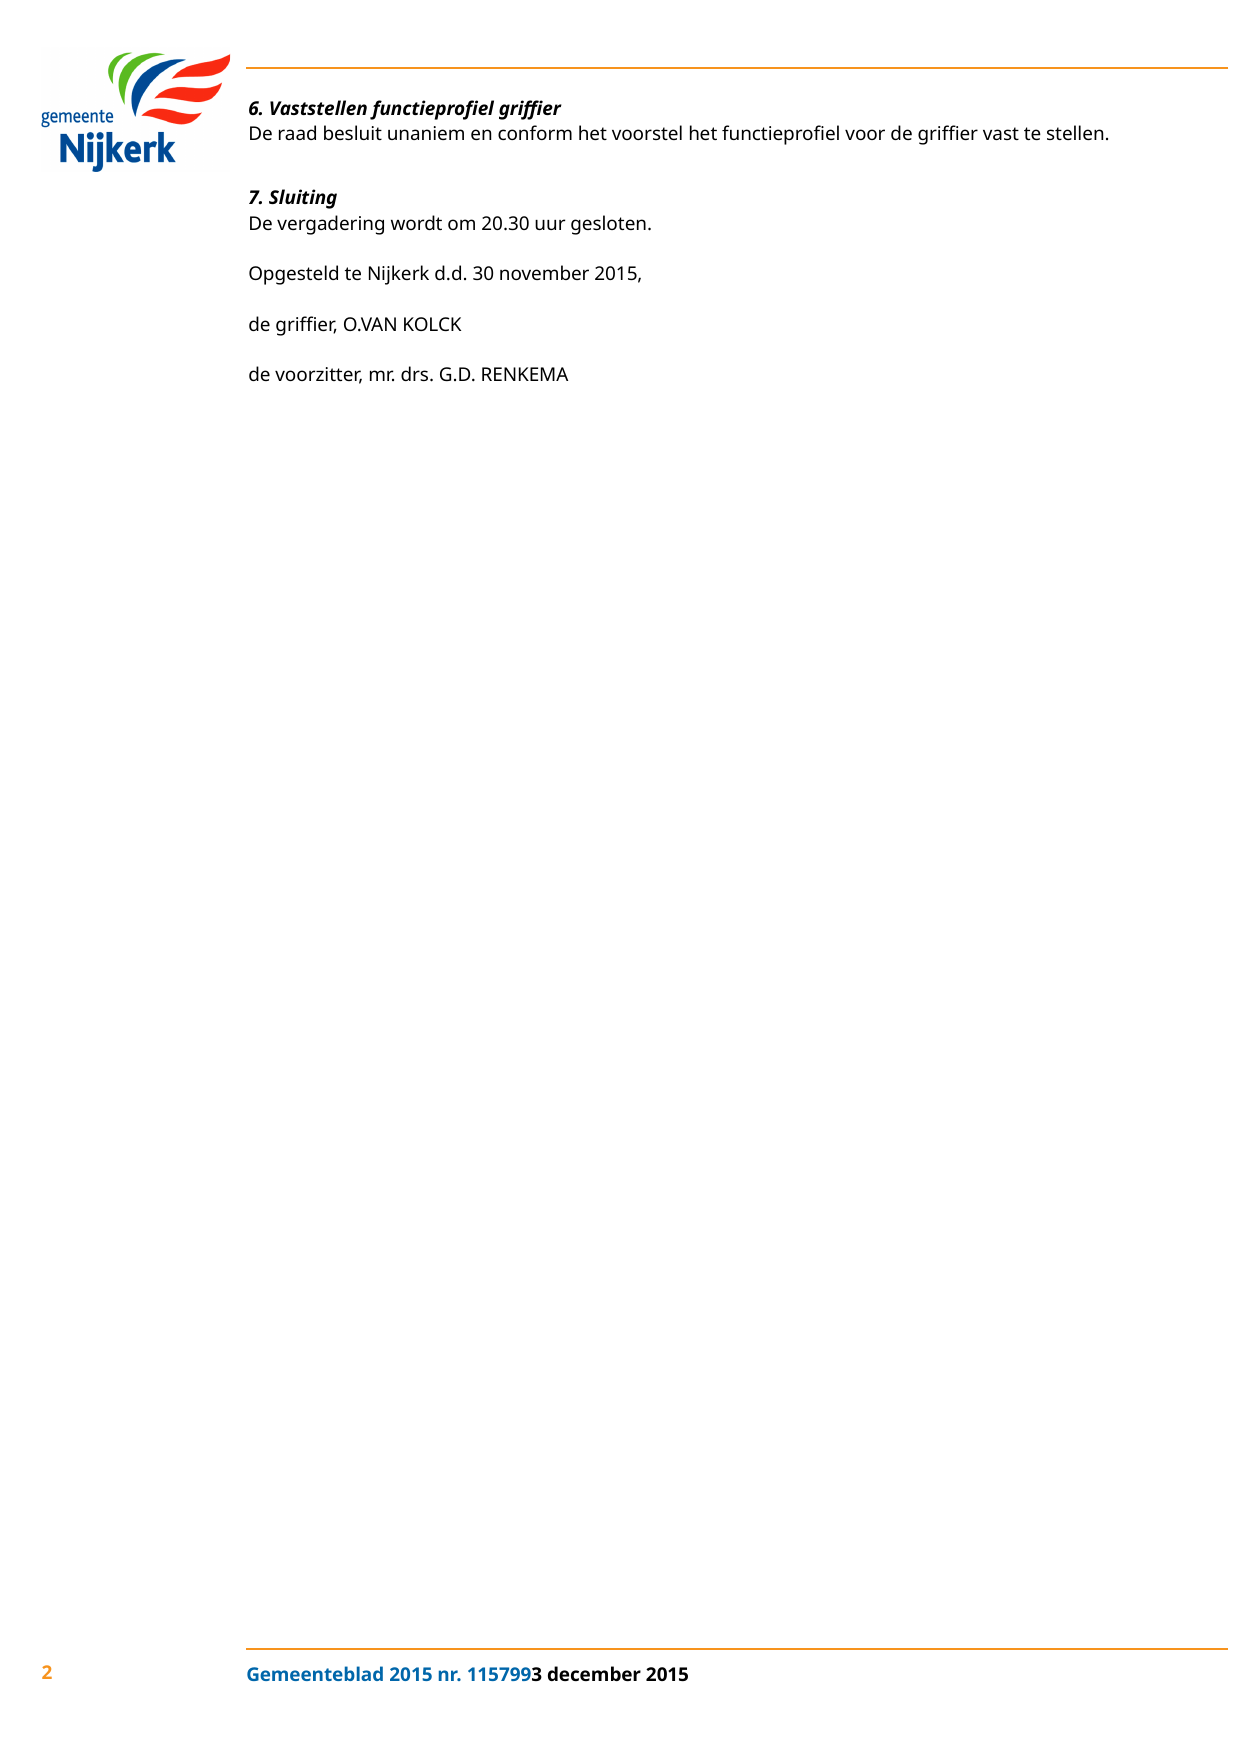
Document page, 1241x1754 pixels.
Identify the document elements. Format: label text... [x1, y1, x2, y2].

text de voorzitter, mr. drs. G.D. RENKEMA [248, 361, 1152, 387]
text 7. Sluiting [248, 184, 1152, 210]
picture [41, 47, 231, 172]
text de griffier, O.VAN KOLCK [248, 311, 1152, 337]
text Opgesteld te Nijkerk d.d. 30 november 2015, [248, 261, 1152, 286]
text 6. Vaststellen functieprofiel griffier [248, 95, 1152, 121]
text De vergadering wordt om 20.30 uur gesloten. [248, 210, 1152, 236]
text De raad besluit unaniem en conform het voorstel het functieprofiel voor de griffier vast te stellen. [248, 121, 1152, 146]
